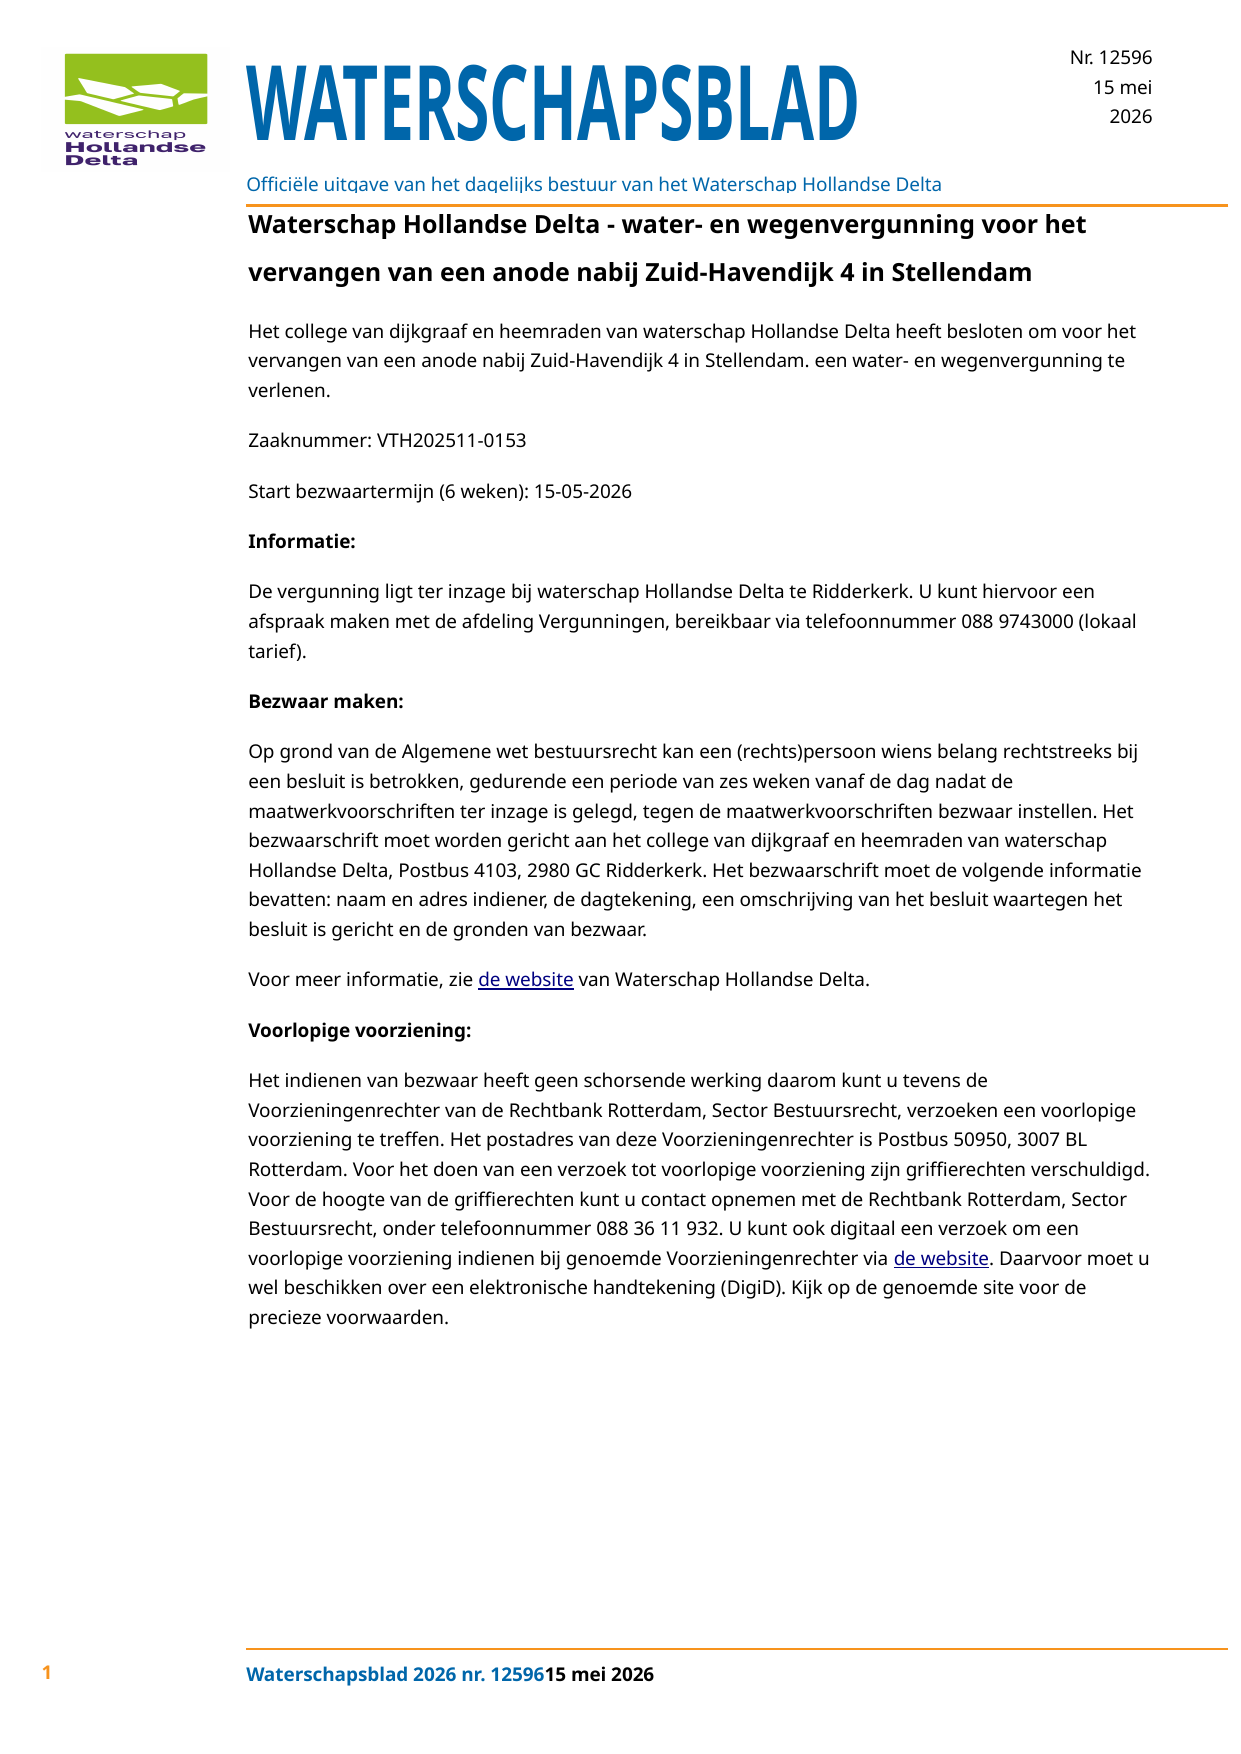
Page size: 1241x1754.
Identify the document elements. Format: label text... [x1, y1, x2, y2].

text Voor meer informatie, zie de website van Waterschap Hollandse Delta. [248, 967, 1152, 992]
text Op grond van de Algemene wet bestuursrecht kan een (rechts)persoon wiens belang rechtstreeks bij een besluit is betrokken, gedurende een periode van zes weken vanaf de dag nadat de maatwerkvoorschriften ter inzage is gelegd, tegen de maatwerkvoorschriften bezwaar instellen. Het bezwaarschrift moet worden gericht aan het college van dijkgraaf en heemraden van waterschap Hollandse Delta, Postbus 4103, 2980 GC Ridderkerk. Het bezwaarschrift moet de volgende informatie bevatten: naam en adres indiener, de dagtekening, een omschrijving van het besluit waartegen het besluit is gericht en de gronden van bezwaar. [248, 739, 1152, 942]
text Het indienen van bezwaar heeft geen schorsende werking daarom kunt u tevens de Voorzieningenrechter van de Rechtbank Rotterdam, Sector Bestuursrecht, verzoeken een voorlopige voorziening te treffen. Het postadres van deze Voorzieningenrechter is Postbus 50950, 3007 BL Rotterdam. Voor het doen van een verzoek tot voorlopige voorziening zijn griffierechten verschuldigd. Voor de hoogte van de griffierechten kunt u contact opnemen met de Rechtbank Rotterdam, Sector Bestuursrecht, onder telefoonnummer 088 36 11 932. U kunt ook digitaal een verzoek om een voorlopige voorziening indienen bij genoemde Voorzieningenrechter via de website. Daarvoor moet u wel beschikken over een elektronische handtekening (DigiD). Kijk op de genoemde site voor de precieze voorwaarden. [248, 1067, 1152, 1330]
text Voorlopige voorziening: [248, 1017, 1152, 1043]
text Zaaknummer: VTH202511-0153 [248, 427, 1152, 453]
text De vergunning ligt ter inzage bij waterschap Hollandse Delta te Ridderkerk. U kunt hiervoor een afspraak maken met de afdeling Vergunningen, bereikbaar via telefoonnummer 088 9743000 (lokaal tarief). [248, 579, 1152, 664]
picture [41, 47, 231, 172]
text Het college van dijkgraaf en heemraden van waterschap Hollandse Delta heeft besloten om voor het vervangen van een anode nabij Zuid-Havendijk 4 in Stellendam. een water- en wegenvergunning te verlenen. [248, 318, 1152, 403]
text Bezwaar maken: [248, 688, 1152, 714]
text Waterschap Hollandse Delta - water- en wegenvergunning voor het vervangen van een anode nabij Zuid-Havendijk 4 in Stellendam [248, 207, 1152, 288]
text Start bezwaartermijn (6 weken): 15-05-2026 [248, 478, 1152, 504]
text Informatie: [248, 528, 1152, 554]
